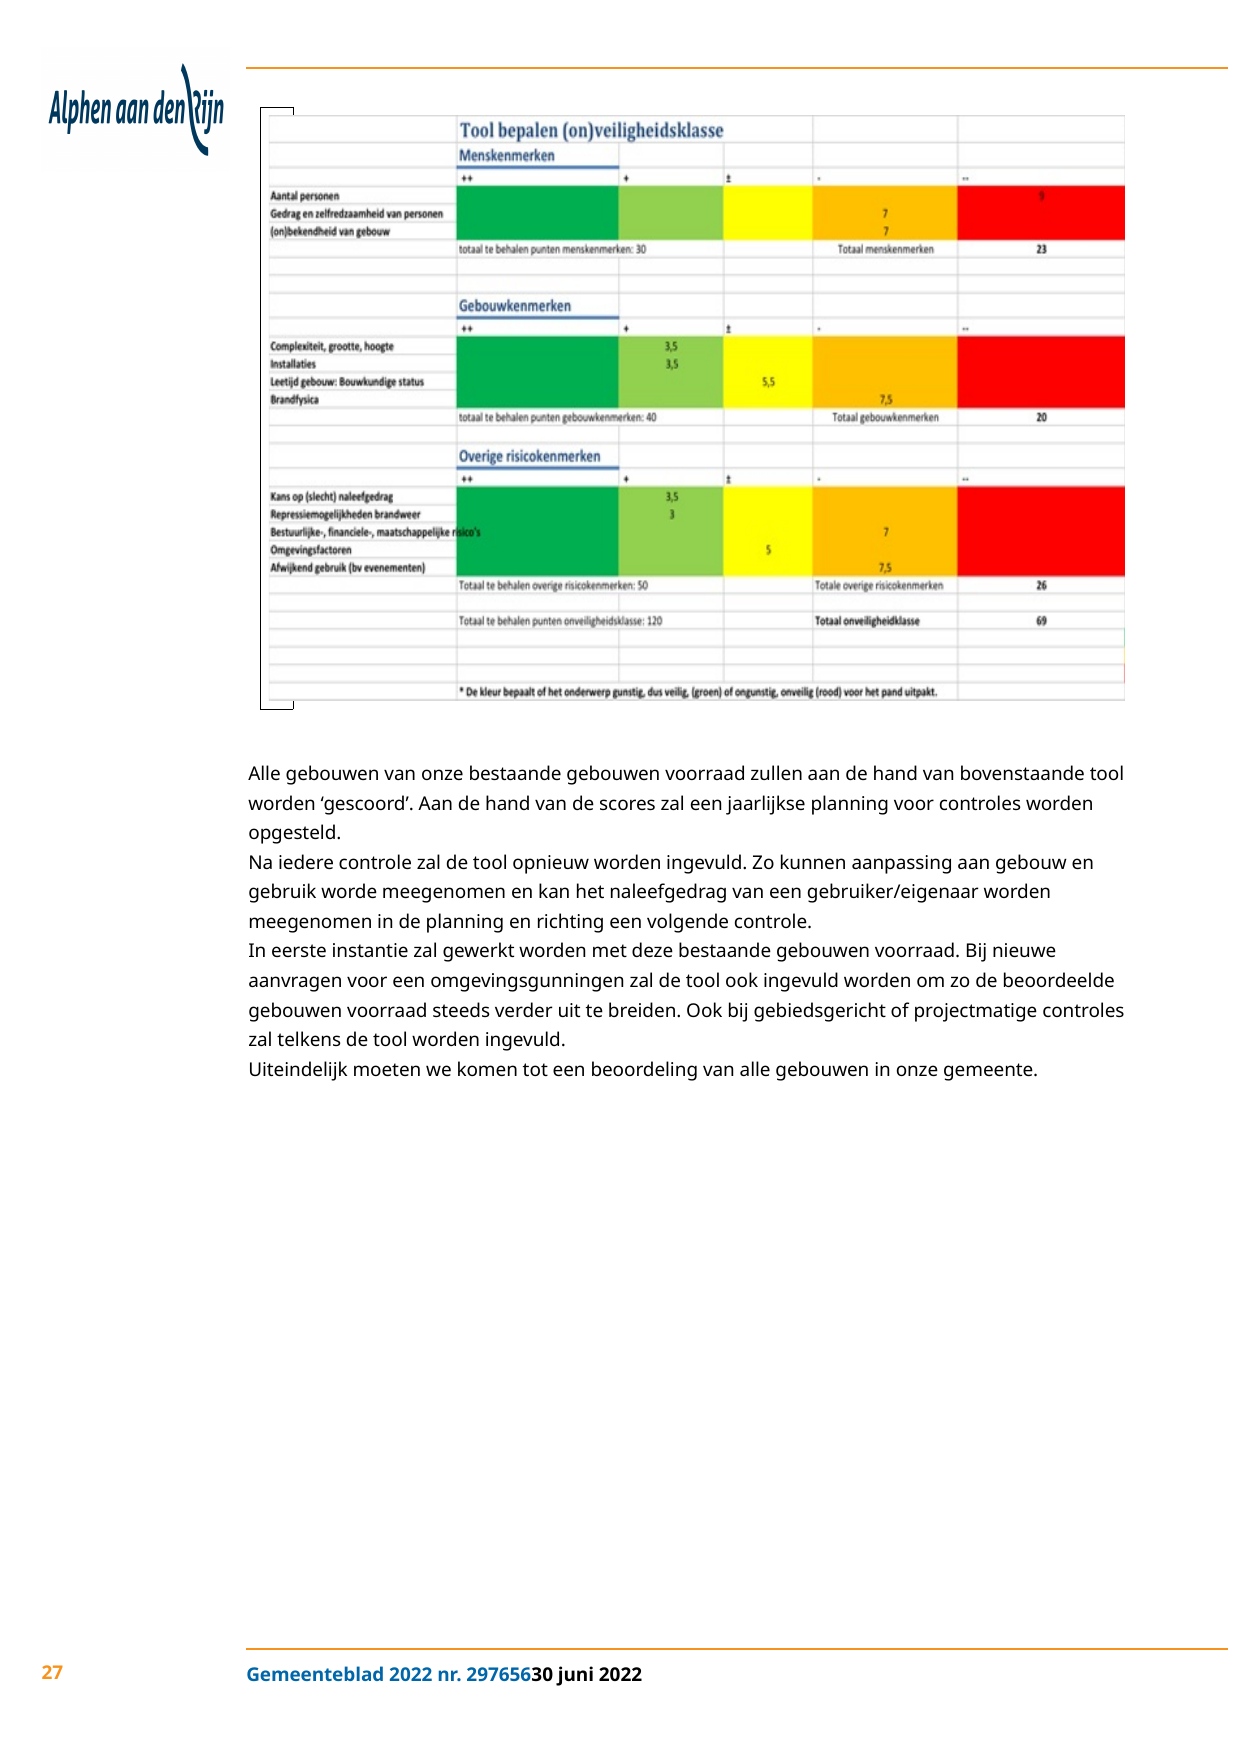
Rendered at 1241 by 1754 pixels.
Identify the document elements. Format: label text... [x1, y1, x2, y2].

text Uiteindelijk moeten we komen tot een beoordeling van alle gebouwen in onze gemeente. [248, 1056, 1152, 1082]
text In eerste instantie zal gewerkt worden met deze bestaande gebouwen voorraad. Bij nieuwe aanvragen voor een omgevingsgunningen zal de tool ook ingevuld worden om zo de beoordeelde gebouwen voorraad steeds verder uit te breiden. Ook bij gebiedsgericht of projectmatige controles zal telkens de tool worden ingevuld. [248, 938, 1152, 1052]
text Na iedere controle zal de tool opnieuw worden ingevuld. Zo kunnen aanpassing aan gebouw en gebruik worde meegenomen en kan het naleefgedrag van een gebruiker/eigenaar worden meegenomen in de planning en richting een volgende controle. [248, 849, 1152, 934]
text Alle gebouwen van onze bestaande gebouwen voorraad zullen aan de hand van bovenstaande tool worden ‘gescoord’. Aan de hand van de scores zal een jaarlijkse planning voor controles worden opgesteld. [248, 760, 1152, 845]
picture [41, 47, 231, 172]
picture [268, 115, 1125, 701]
